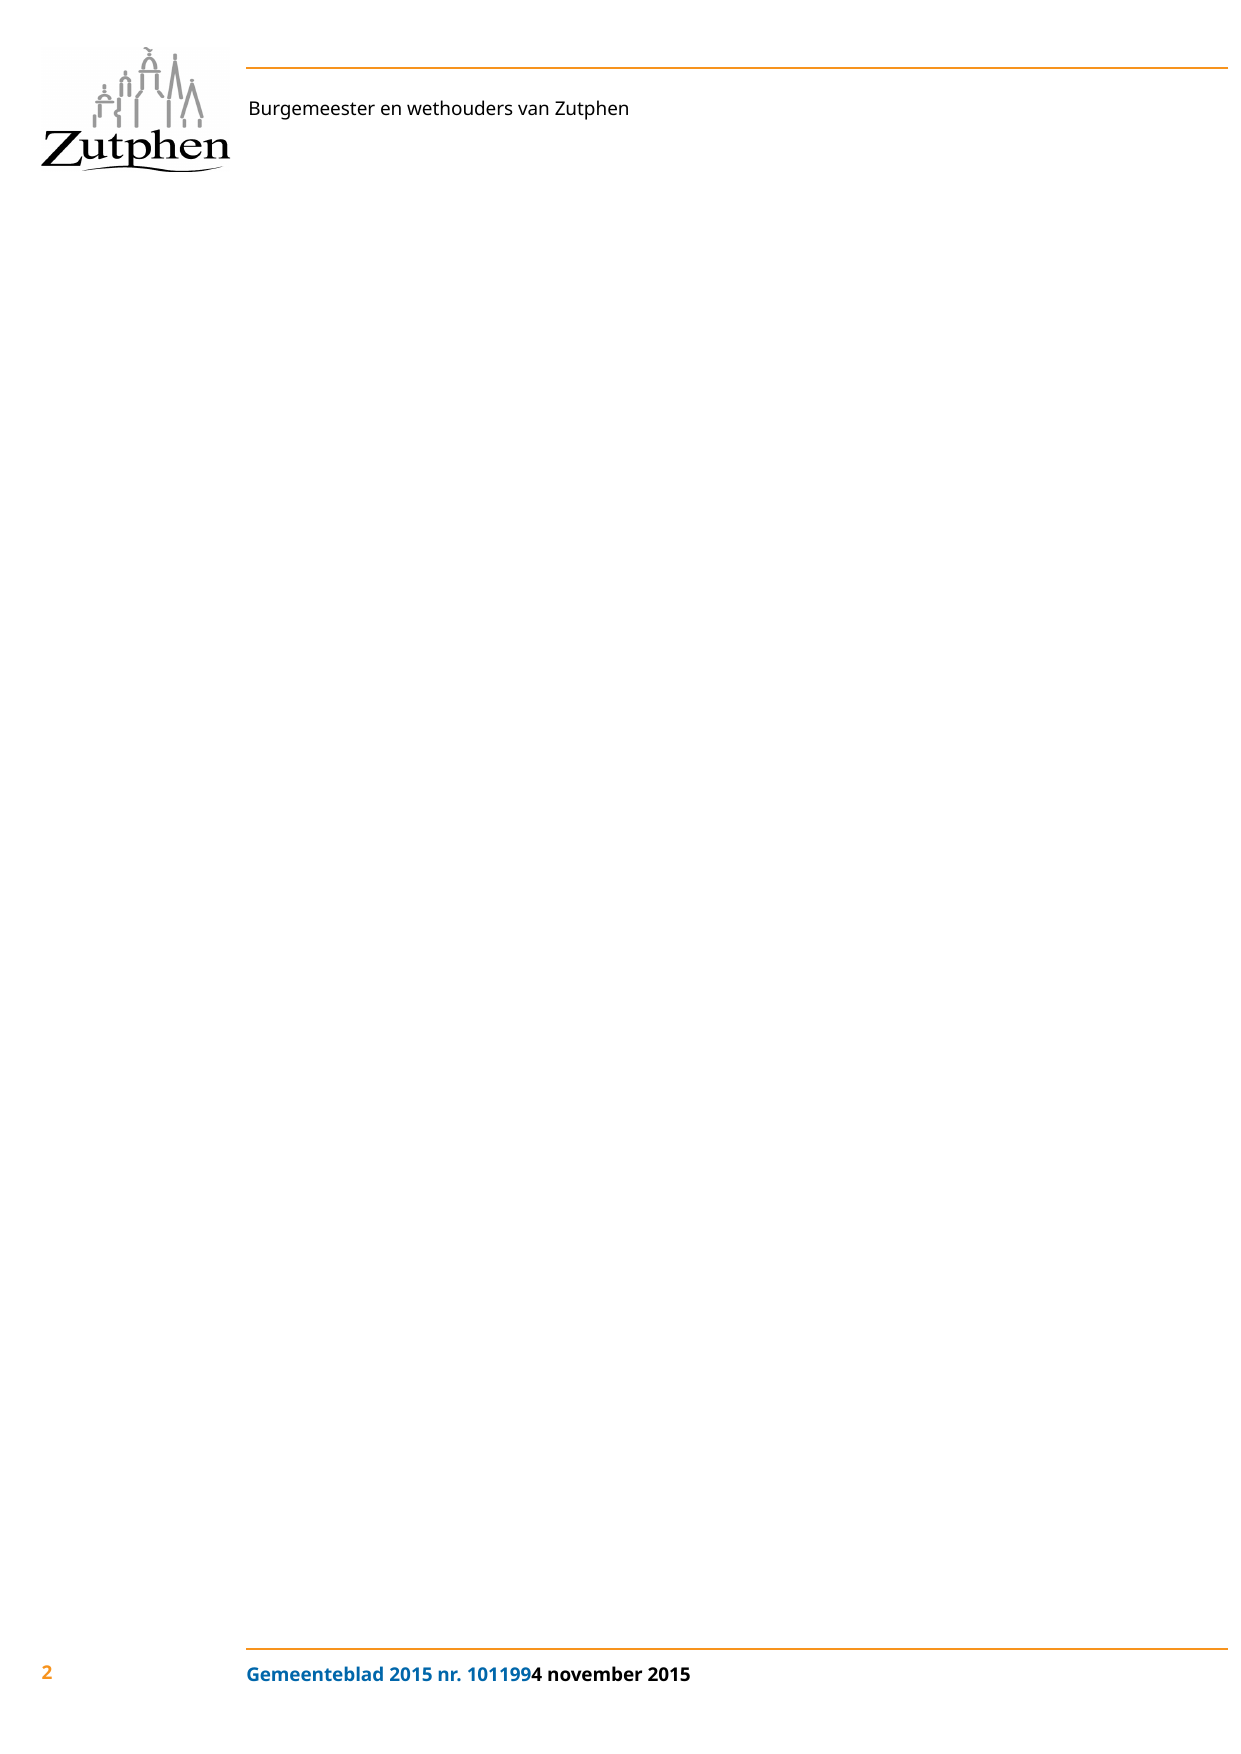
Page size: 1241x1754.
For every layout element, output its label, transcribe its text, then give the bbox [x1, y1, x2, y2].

picture [41, 47, 231, 172]
text Burgemeester en wethouders van Zutphen [248, 95, 1152, 121]
